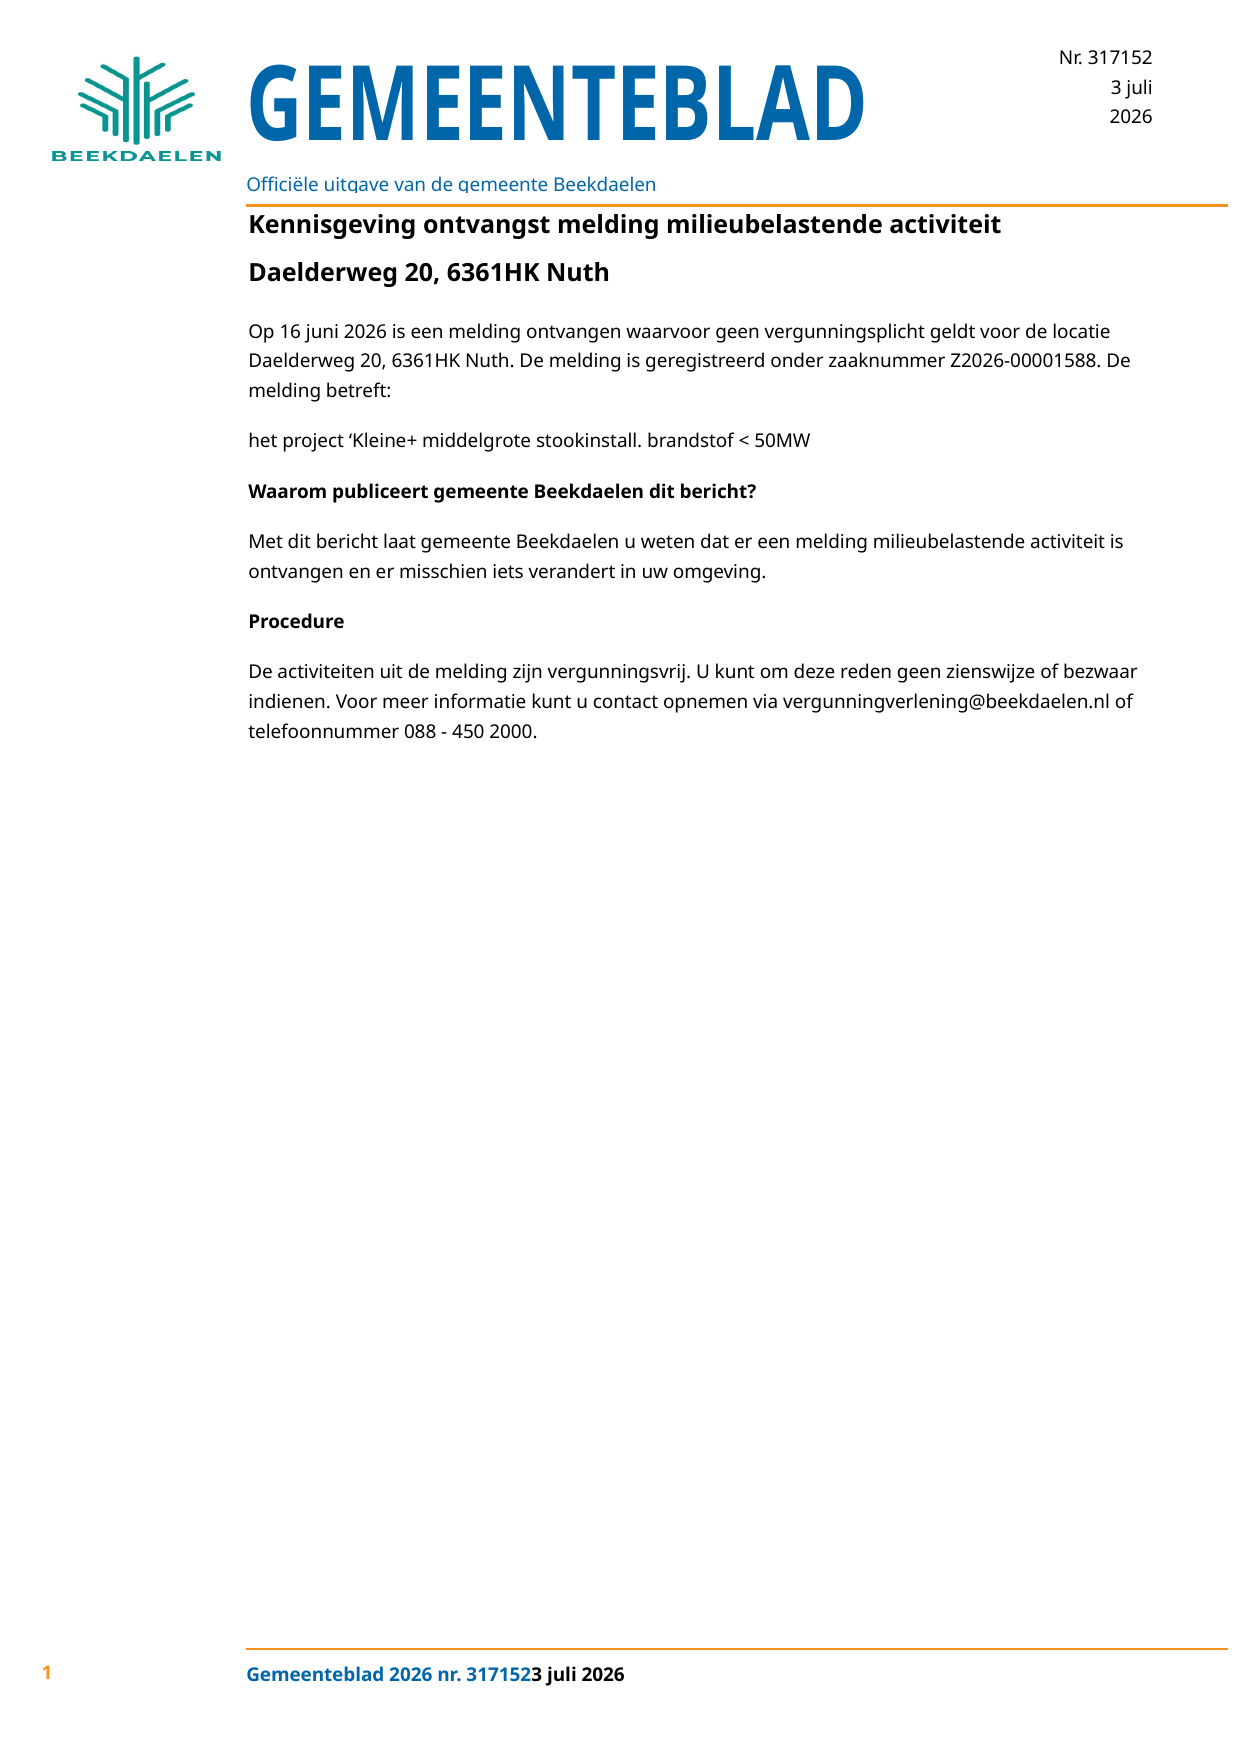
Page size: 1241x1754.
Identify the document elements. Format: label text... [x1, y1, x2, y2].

text Waarom publiceert gemeente Beekdaelen dit bericht? [248, 478, 1152, 504]
text het project ‘Kleine+ middelgrote stookinstall. brandstof < 50MW [248, 427, 1152, 453]
text Kennisgeving ontvangst melding milieubelastende activiteit Daelderweg 20, 6361HK Nuth [248, 207, 1152, 288]
text Met dit bericht laat gemeente Beekdaelen u weten dat er een melding milieubelastende activiteit is ontvangen en er misschien iets verandert in uw omgeving. [248, 528, 1152, 584]
text De activiteiten uit de melding zijn vergunningsvrij. U kunt om deze reden geen zienswijze of bezwaar indienen. Voor meer informatie kunt u contact opnemen via vergunningverlening@beekdaelen.nl of telefoonnummer 088 - 450 2000. [248, 659, 1152, 744]
text Procedure [248, 608, 1152, 634]
text Op 16 juni 2026 is een melding ontvangen waarvoor geen vergunningsplicht geldt voor de locatie Daelderweg 20, 6361HK Nuth. De melding is geregistreerd onder zaaknummer Z2026-00001588. De melding betreft: [248, 318, 1152, 403]
picture [41, 47, 231, 172]
